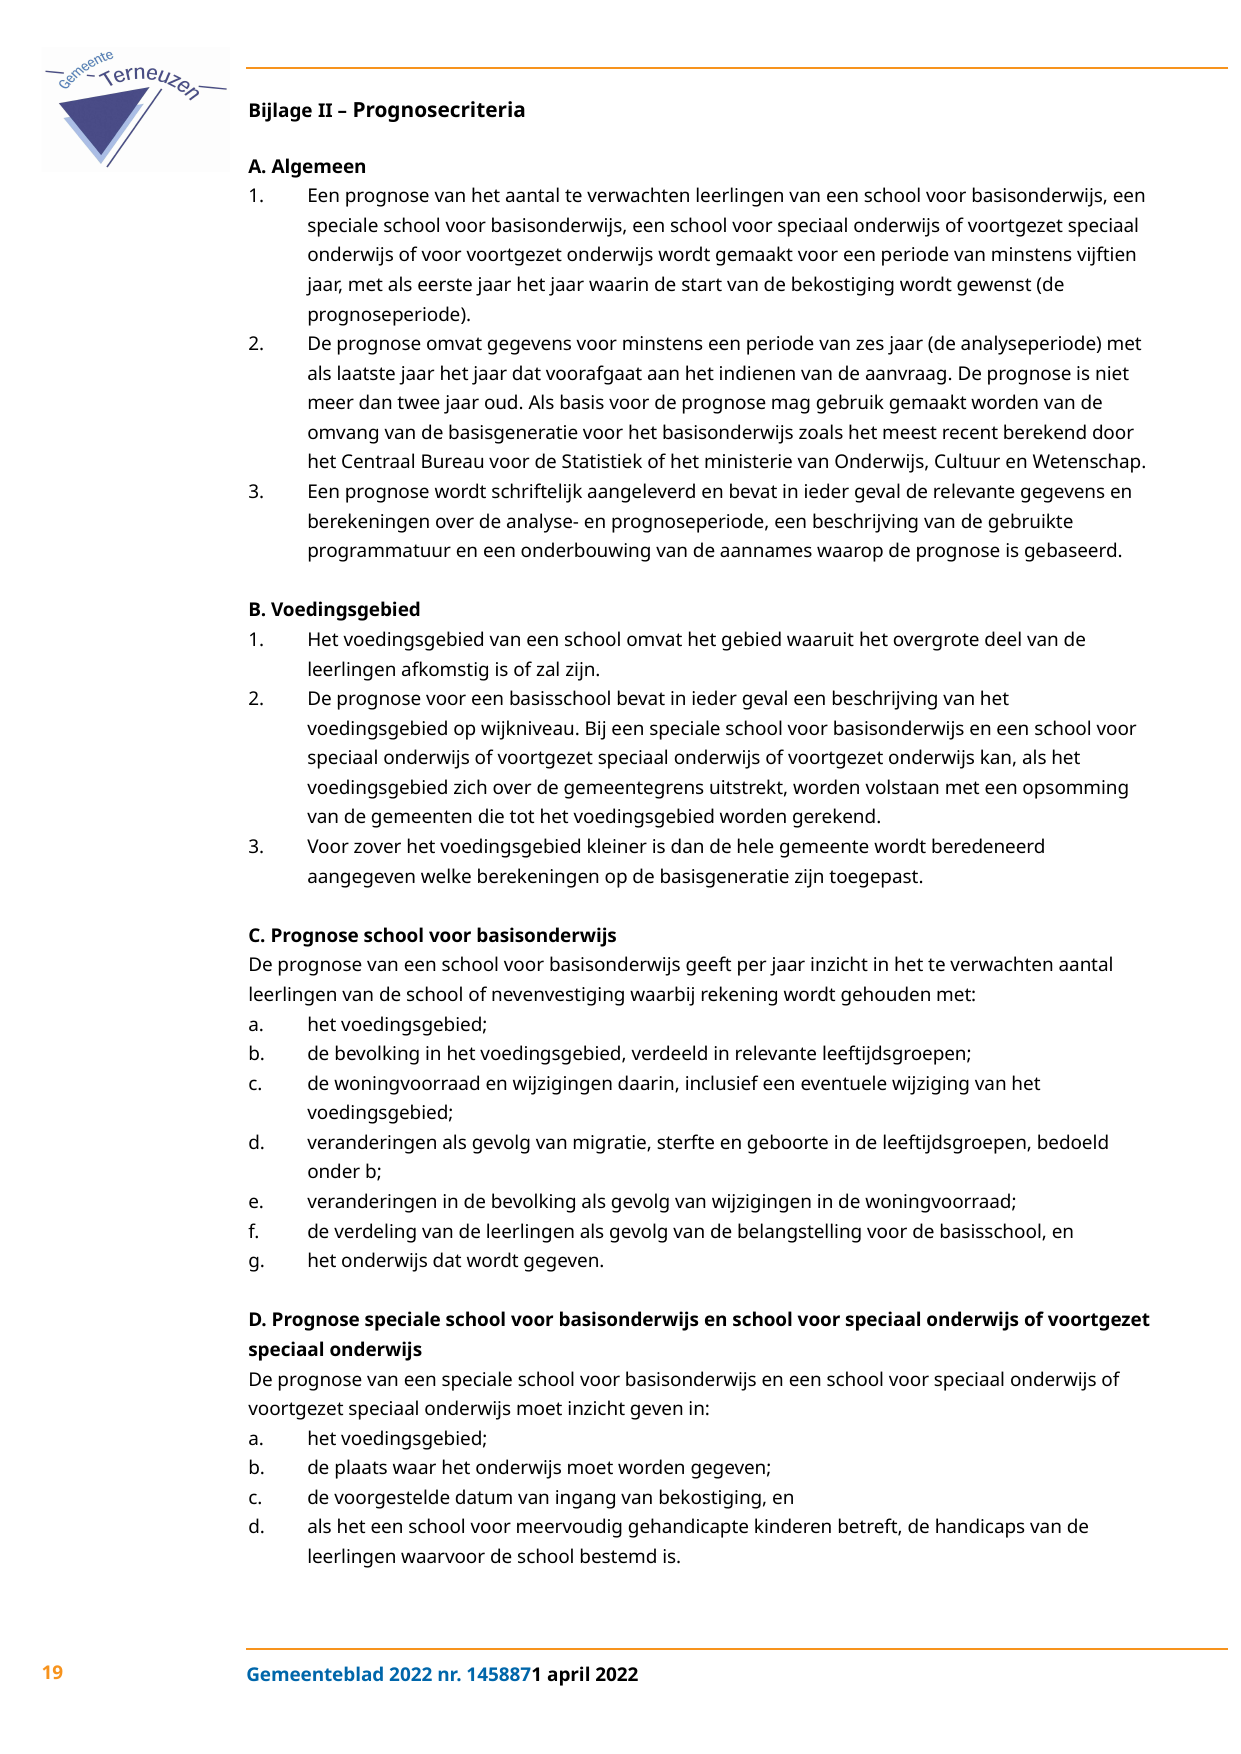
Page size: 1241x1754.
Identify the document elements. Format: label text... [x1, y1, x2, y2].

list veranderingen in de bevolking als gevolg van wijzigingen in de woningvoorraad; [248, 1188, 1152, 1214]
list als het een school voor meervoudig gehandicapte kinderen betreft, de handicaps van de leerlingen waarvoor de school bestemd is. [248, 1514, 1152, 1569]
list Voor zover het voedingsgebied kleiner is dan de hele gemeente wordt beredeneerd aangegeven welke berekeningen op de basisgeneratie zijn toegepast. [248, 833, 1152, 889]
list veranderingen als gevolg van migratie, sterfte en geboorte in de leeftijdsgroepen, bedoeld onder b; [248, 1129, 1152, 1184]
list de verdeling van de leerlingen als gevolg van de belangstelling voor de basisschool, en [248, 1218, 1152, 1244]
list De prognose voor een basisschool bevat in ieder geval een beschrijving van het voedingsgebied op wijkniveau. Bij een speciale school voor basisonderwijs en een school voor speciaal onderwijs of voortgezet speciaal onderwijs of voortgezet onderwijs kan, als het voedingsgebied zich over de gemeentegrens uitstrekt, worden volstaan met een opsomming van de gemeenten die tot het voedingsgebied worden gerekend. [248, 685, 1152, 829]
list de woningvoorraad en wijzigingen daarin, inclusief een eventuele wijziging van het voedingsgebied; [248, 1070, 1152, 1125]
list de bevolking in het voedingsgebied, verdeeld in relevante leeftijdsgroepen; [248, 1040, 1152, 1066]
list De prognose omvat gegevens voor minstens een periode van zes jaar (de analyseperiode) met als laatste jaar het jaar dat voorafgaat aan het indienen van de aanvraag. De prognose is niet meer dan twee jaar oud. Als basis voor de prognose mag gebruik gemaakt worden van de omvang van de basisgeneratie voor het basisonderwijs zoals het meest recent berekend door het Centraal Bureau voor de Statistiek of het ministerie van Onderwijs, Cultuur en Wetenschap. [248, 330, 1152, 474]
text C. Prognose school voor basisonderwijs [248, 922, 1152, 948]
list de plaats waar het onderwijs moet worden gegeven; [248, 1454, 1152, 1480]
text De prognose van een speciale school voor basisonderwijs en een school voor speciaal onderwijs of voortgezet speciaal onderwijs moet inzicht geven in: [248, 1366, 1152, 1421]
list Een prognose van het aantal te verwachten leerlingen van een school voor basisonderwijs, een speciale school voor basisonderwijs, een school voor speciaal onderwijs of voortgezet speciaal onderwijs of voor voortgezet onderwijs wordt gemaakt voor een periode van minstens vijftien jaar, met als eerste jaar het jaar waarin de start van de bekostiging wordt gewenst (de prognoseperiode). [248, 182, 1152, 327]
picture [41, 47, 231, 172]
list het voedingsgebied; [248, 1425, 1152, 1451]
text D. Prognose speciale school voor basisonderwijs en school voor speciaal onderwijs of voortgezet speciaal onderwijs [248, 1307, 1152, 1362]
list het onderwijs dat wordt gegeven. [248, 1247, 1152, 1273]
text A. Algemeen [248, 153, 1152, 179]
text Bijlage II – Prognosecriteria [248, 95, 1152, 123]
list de voorgestelde datum van ingang van bekostiging, en [248, 1484, 1152, 1510]
text De prognose van een school voor basisonderwijs geeft per jaar inzicht in het te verwachten aantal leerlingen van de school of nevenvestiging waarbij rekening wordt gehouden met: [248, 952, 1152, 1007]
list Het voedingsgebied van een school omvat het gebied waaruit het overgrote deel van de leerlingen afkomstig is of zal zijn. [248, 626, 1152, 682]
list het voedingsgebied; [248, 1011, 1152, 1037]
list Een prognose wordt schriftelijk aangeleverd en bevat in ieder geval de relevante gegevens en berekeningen over de analyse- en prognoseperiode, een beschrijving van de gebruikte programmatuur en een onderbouwing van de aannames waarop de prognose is gebaseerd. [248, 478, 1152, 563]
text B. Voedingsgebied [248, 597, 1152, 622]
